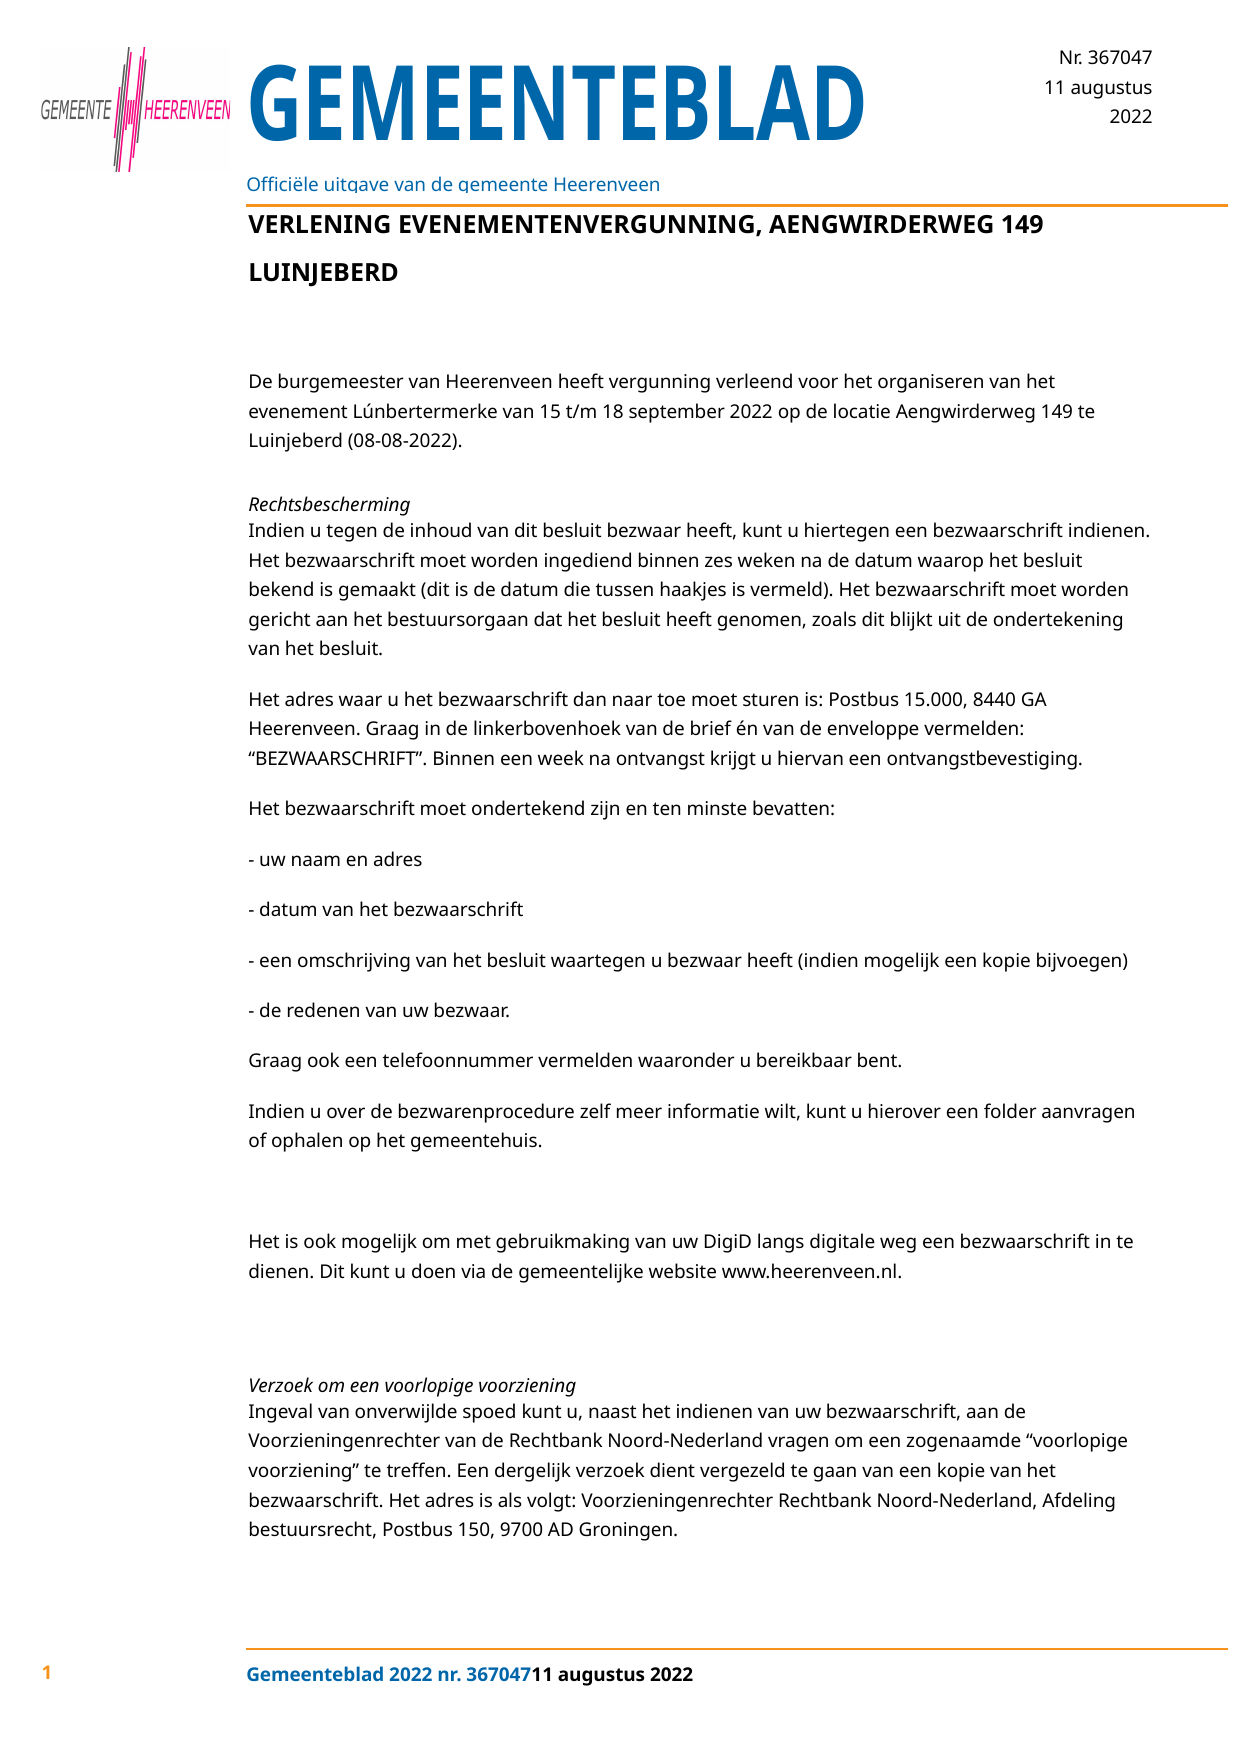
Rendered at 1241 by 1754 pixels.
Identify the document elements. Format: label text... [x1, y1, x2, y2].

text Indien u tegen de inhoud van dit besluit bezwaar heeft, kunt u hiertegen een bezwaarschrift indienen. Het bezwaarschrift moet worden ingediend binnen zes weken na de datum waarop het besluit bekend is gemaakt (dit is de datum die tussen haakjes is vermeld). Het bezwaarschrift moet worden gericht aan het bestuursorgaan dat het besluit heeft genomen, zoals dit blijkt uit de ondertekening van het besluit. [248, 517, 1152, 661]
text Het bezwaarschrift moet ondertekend zijn en ten minste bevatten: [248, 796, 1152, 821]
text - een omschrijving van het besluit waartegen u bezwaar heeft (indien mogelijk een kopie bijvoegen) [248, 947, 1152, 972]
text Indien u over de bezwarenprocedure zelf meer informatie wilt, kunt u hierover een folder aanvragen of ophalen op het gemeentehuis. [248, 1098, 1152, 1153]
text VERLENING EVENEMENTENVERGUNNING, AENGWIRDERWEG 149 LUINJEBERD [248, 207, 1152, 288]
text - datum van het bezwaarschrift [248, 896, 1152, 922]
text Graag ook een telefoonnummer vermelden waaronder u bereikbaar bent. [248, 1048, 1152, 1073]
text Verzoek om een voorlopige voorziening [248, 1372, 1152, 1398]
text Het is ook mogelijk om met gebruikmaking van uw DigiD langs digitale weg een bezwaarschrift in te dienen. Dit kunt u doen via de gemeentelijke website www.heerenveen.nl. [248, 1228, 1152, 1284]
text - uw naam en adres [248, 846, 1152, 872]
text De burgemeester van Heerenveen heeft vergunning verleend voor het organiseren van het evenement Lúnbertermerke van 15 t/m 18 september 2022 op de locatie Aengwirderweg 149 te Luinjeberd (08-08-2022). [248, 368, 1152, 453]
text Rechtsbescherming [248, 491, 1152, 517]
text - de redenen van uw bezwaar. [248, 997, 1152, 1023]
text Het adres waar u het bezwaarschrift dan naar toe moet sturen is: Postbus 15.000, 8440 GA Heerenveen. Graag in de linkerbovenhoek van de brief én van de enveloppe vermelden: “BEZWAARSCHRIFT”. Binnen een week na ontvangst krijgt u hiervan een ontvangstbevestiging. [248, 686, 1152, 771]
picture [41, 47, 231, 172]
text Ingeval van onverwijlde spoed kunt u, naast het indienen van uw bezwaarschrift, aan de Voorzieningenrechter van de Rechtbank Noord-Nederland vragen om een zogenaamde “voorlopige voorziening” te treffen. Een dergelijk verzoek dient vergezeld te gaan van een kopie van het bezwaarschrift. Het adres is als volgt: Voorzieningenrechter Rechtbank Noord-Nederland, Afdeling bestuursrecht, Postbus 150, 9700 AD Groningen. [248, 1398, 1152, 1542]
